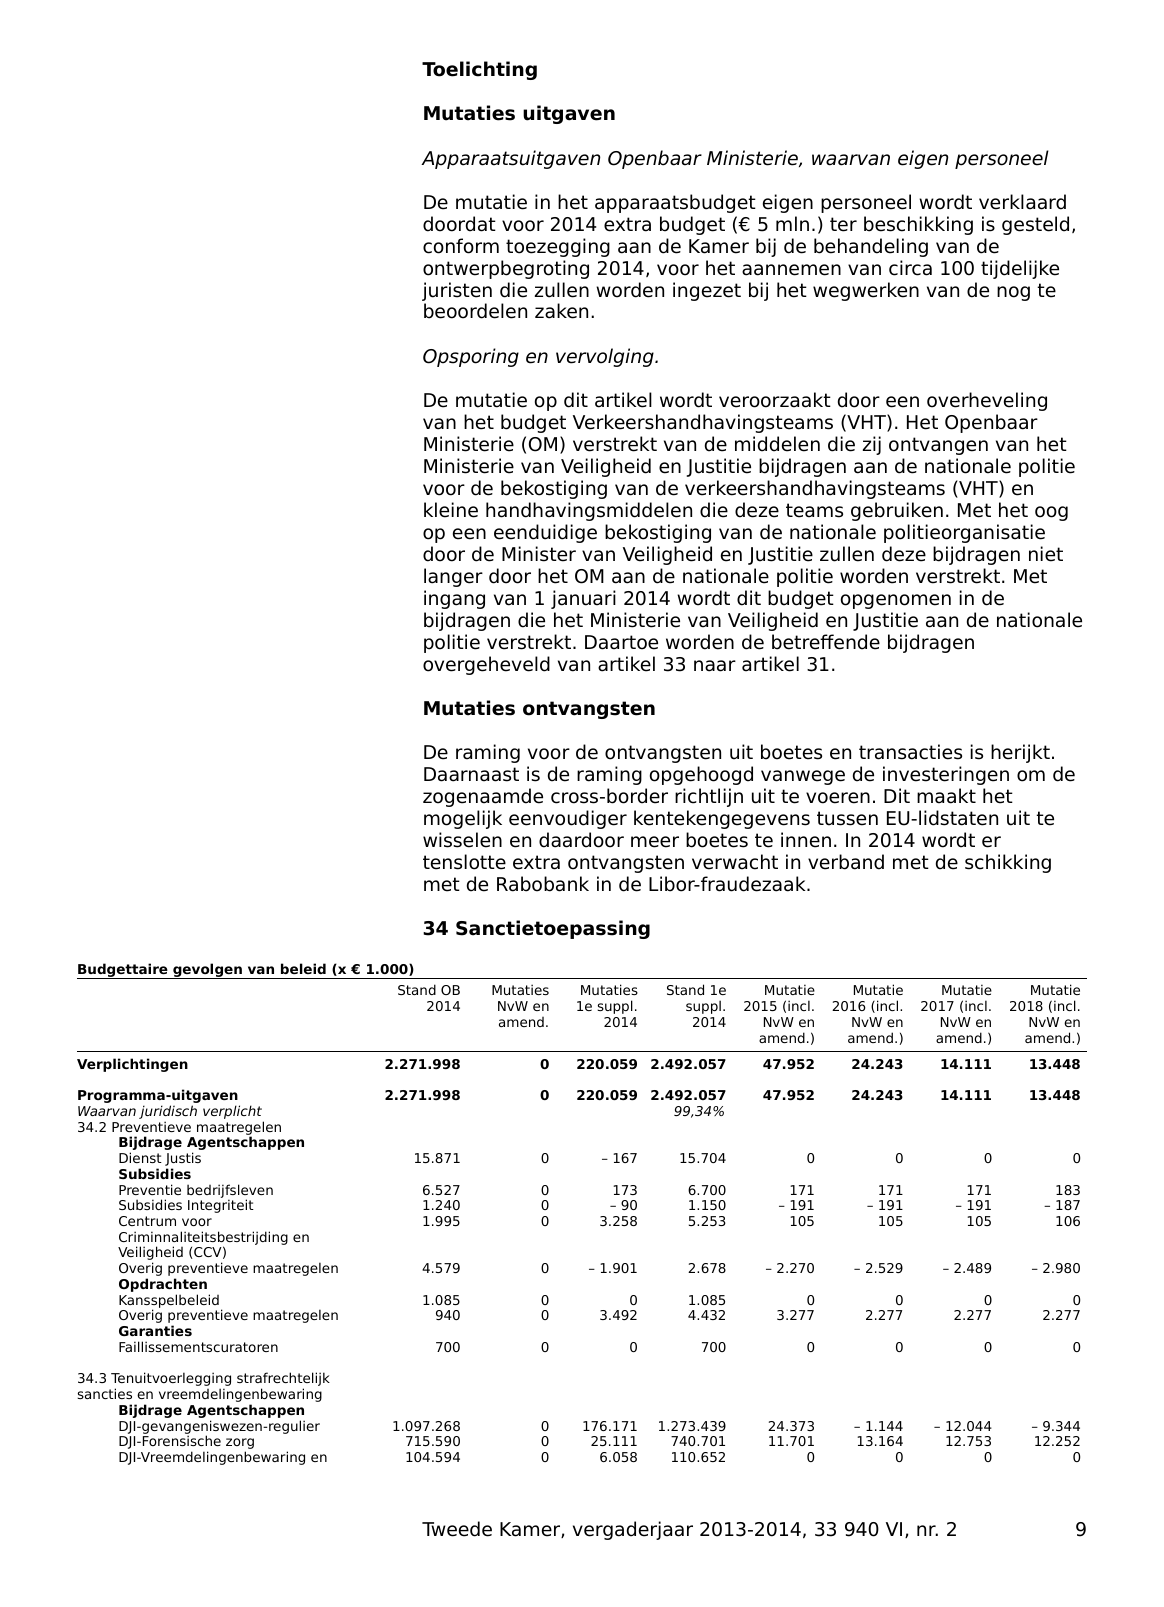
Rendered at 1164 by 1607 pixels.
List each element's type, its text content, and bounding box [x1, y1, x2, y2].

table_cell 1.085 [644, 1293, 732, 1308]
table_cell [77, 1293, 112, 1308]
table_cell – 191 [732, 1198, 821, 1214]
table_cell 3.258 [555, 1214, 644, 1261]
table_cell [732, 1355, 821, 1371]
table_cell 4.579 [378, 1261, 466, 1277]
table_cell [998, 1355, 1087, 1371]
table_cell 740.701 [644, 1434, 732, 1450]
table_cell 1.273.439 [644, 1418, 732, 1434]
table_cell – 12.044 [909, 1418, 998, 1434]
table_cell 0 [998, 1450, 1087, 1466]
table_cell 0 [732, 1293, 821, 1308]
table_cell DJI-Forensische zorg [112, 1434, 378, 1450]
table_cell 171 [821, 1183, 909, 1198]
table_cell 1.085 [378, 1293, 466, 1308]
table_cell [821, 1135, 909, 1151]
table_cell [77, 1261, 112, 1277]
table_cell 171 [732, 1183, 821, 1198]
table_cell DJI-gevangeniswezen-regulier [112, 1418, 378, 1434]
table_cell [732, 1403, 821, 1418]
table_cell [732, 1277, 821, 1292]
table_cell 0 [466, 1183, 555, 1198]
table_cell [378, 1371, 466, 1403]
table_cell [555, 1324, 644, 1340]
table_cell Preventie bedrijfsleven [112, 1183, 378, 1198]
table_cell 171 [909, 1183, 998, 1198]
table_cell 12.753 [909, 1434, 998, 1450]
table_cell [466, 1403, 555, 1418]
table_cell [644, 1324, 732, 1340]
table_cell [909, 1277, 998, 1292]
table_cell 6.700 [644, 1183, 732, 1198]
table_cell 24.243 [821, 1052, 909, 1072]
table_cell [378, 1120, 466, 1135]
table_cell 220.059 [555, 1088, 644, 1104]
table_cell 11.701 [732, 1434, 821, 1450]
table_cell 47.952 [732, 1052, 821, 1072]
table_cell [112, 979, 378, 1051]
table_cell – 2.529 [821, 1261, 909, 1277]
table_cell [998, 1277, 1087, 1292]
table_cell 0 [466, 1198, 555, 1214]
table_cell 1.995 [378, 1214, 466, 1261]
table_cell [555, 1403, 644, 1418]
table_cell [77, 1151, 112, 1167]
table_cell [732, 1167, 821, 1182]
table_cell 0 [909, 1293, 998, 1308]
table_cell [378, 1104, 466, 1119]
text De mutatie in het apparaatsbudget eigen personeel wordt verklaard doordat voor 2014 extra budget (€ 5 mln.) ter beschikking is gesteld, conform toezegging aan de Kamer bij de behandeling van de ontwerpbegroting 2014, voor het aannemen van circa 100 tijdelijke juristen die zullen worden ingezet bij het wegwerken van de nog te beoordelen zaken. [422, 192, 1087, 323]
table_cell 176.171 [555, 1418, 644, 1434]
table_cell [77, 1355, 112, 1371]
table_cell 15.871 [378, 1151, 466, 1167]
table_cell 13.448 [998, 1088, 1087, 1104]
table_cell 15.704 [644, 1151, 732, 1167]
table_cell Opdrachten [112, 1277, 378, 1292]
subtitle Toelichting [422, 59, 1087, 81]
table_cell [909, 1355, 998, 1371]
subtitle Mutaties uitgaven [422, 103, 1087, 125]
table_cell [909, 1072, 998, 1088]
table_cell 6.058 [555, 1450, 644, 1466]
table_cell [555, 1277, 644, 1292]
table_cell Stand 1e suppl. 2014 [644, 979, 732, 1051]
table_cell [909, 1135, 998, 1151]
table_cell [378, 1324, 466, 1340]
table_cell 1.240 [378, 1198, 466, 1214]
table_cell 0 [998, 1340, 1087, 1355]
table_cell Waarvan juridisch verplicht [77, 1104, 378, 1119]
table_cell 0 [821, 1293, 909, 1308]
table_cell 14.111 [909, 1052, 998, 1072]
table_cell [77, 1277, 112, 1292]
table_cell 0 [732, 1450, 821, 1466]
table_cell [112, 1355, 378, 1371]
table_cell 13.164 [821, 1434, 909, 1450]
table_cell [644, 1403, 732, 1418]
table_cell Mutatie 2018 (incl. NvW en amend.) [998, 979, 1087, 1051]
table_cell Mutatie 2015 (incl. NvW en amend.) [732, 979, 821, 1051]
table_cell [378, 1167, 466, 1182]
table_cell [909, 1167, 998, 1182]
table_cell 715.590 [378, 1434, 466, 1450]
table_cell 220.059 [555, 1052, 644, 1072]
table_cell [821, 1104, 909, 1119]
table_cell [821, 1324, 909, 1340]
table_cell 0 [555, 1340, 644, 1355]
table_cell – 9.344 [998, 1418, 1087, 1434]
table_cell 106 [998, 1214, 1087, 1261]
table_cell [821, 1371, 909, 1403]
table_cell 0 [466, 1214, 555, 1261]
subtitle Opsporing en vervolging. [422, 346, 1087, 368]
table_cell 105 [821, 1214, 909, 1261]
table_cell Overig preventieve maatregelen [112, 1308, 378, 1324]
table_cell 6.527 [378, 1183, 466, 1198]
table_cell [998, 1324, 1087, 1340]
table_cell [77, 1135, 112, 1151]
table_cell [466, 1371, 555, 1403]
table_cell [821, 1277, 909, 1292]
table_cell [732, 1072, 821, 1088]
table_cell [998, 1371, 1087, 1403]
table_cell 700 [644, 1340, 732, 1355]
table_cell – 2.489 [909, 1261, 998, 1277]
table_cell 4.432 [644, 1308, 732, 1324]
table_cell 0 [998, 1293, 1087, 1308]
table_cell [77, 1418, 112, 1434]
table_cell 0 [732, 1340, 821, 1355]
subtitle 34 Sanctietoepassing [422, 918, 1087, 940]
table_cell [555, 1167, 644, 1182]
table_cell [555, 1120, 644, 1135]
table_cell 99,34% [644, 1104, 732, 1119]
table_cell Centrum voor Criminnaliteitsbestrijding en Veiligheid (CCV) [112, 1214, 378, 1261]
table_cell [466, 1277, 555, 1292]
table_cell [644, 1277, 732, 1292]
text De mutatie op dit artikel wordt veroorzaakt door een overheveling van het budget Verkeershandhavingsteams (VHT). Het Openbaar Ministerie (OM) verstrekt van de middelen die zij ontvangen van het Ministerie van Veiligheid en Justitie bijdragen aan de nationale politie voor de bekostiging van de verkeershandhavingsteams (VHT) en kleine handhavingsmiddelen die deze teams gebruiken. Met het oog op een eenduidige bekostiging van de nationale politieorganisatie door de Minister van Veiligheid en Justitie zullen deze bijdragen niet langer door het OM aan de nationale politie worden verstrekt. Met ingang van 1 januari 2014 wordt dit budget opgenomen in de bijdragen die het Ministerie van Veiligheid en Justitie aan de nationale politie verstrekt. Daartoe worden de betreffende bijdragen overgeheveld van artikel 33 naar artikel 31. [422, 390, 1087, 676]
table_cell Subsidies [112, 1167, 378, 1182]
table_cell [378, 1355, 466, 1371]
table_cell 25.111 [555, 1434, 644, 1450]
table_cell [466, 1072, 555, 1088]
table_cell Subsidies Integriteit [112, 1198, 378, 1214]
table_cell [77, 1434, 112, 1450]
table_cell 2.492.057 [644, 1088, 732, 1104]
table_cell [821, 1167, 909, 1182]
table_cell 2.492.057 [644, 1052, 732, 1072]
table_cell [77, 1072, 112, 1088]
table_cell Kansspelbeleid [112, 1293, 378, 1308]
table_cell 12.252 [998, 1434, 1087, 1450]
table_cell [644, 1355, 732, 1371]
table_cell 5.253 [644, 1214, 732, 1261]
table_cell 105 [732, 1214, 821, 1261]
table_cell Stand OB 2014 [378, 979, 466, 1051]
table_cell [555, 1072, 644, 1088]
table_cell Mutaties 1e suppl. 2014 [555, 979, 644, 1051]
table_cell [77, 1403, 112, 1418]
table_cell [112, 1072, 378, 1088]
table_cell [77, 1167, 112, 1182]
table_cell 2.271.998 [378, 1088, 466, 1104]
table_cell – 2.270 [732, 1261, 821, 1277]
table_cell [821, 1072, 909, 1088]
table_cell [821, 1403, 909, 1418]
table_cell 0 [821, 1151, 909, 1167]
table_cell [644, 1371, 732, 1403]
table_cell – 167 [555, 1151, 644, 1167]
table_cell [732, 1104, 821, 1119]
table_cell – 191 [821, 1198, 909, 1214]
table_cell 0 [821, 1450, 909, 1466]
table_cell 1.150 [644, 1198, 732, 1214]
table_cell [909, 1371, 998, 1403]
table_cell [909, 1403, 998, 1418]
table_cell [555, 1371, 644, 1403]
table_cell – 2.980 [998, 1261, 1087, 1277]
table_cell 3.277 [732, 1308, 821, 1324]
table_cell [998, 1104, 1087, 1119]
table_cell [555, 1355, 644, 1371]
table_cell 0 [466, 1450, 555, 1466]
table_cell 0 [466, 1088, 555, 1104]
table_cell [909, 1104, 998, 1119]
table_cell – 187 [998, 1198, 1087, 1214]
table_cell [732, 1120, 821, 1135]
table_cell Garanties [112, 1324, 378, 1340]
table_cell – 1.144 [821, 1418, 909, 1434]
table_cell [466, 1104, 555, 1119]
table_cell [466, 1167, 555, 1182]
table_cell 1.097.268 [378, 1418, 466, 1434]
table_cell [644, 1167, 732, 1182]
table_cell 47.952 [732, 1088, 821, 1104]
table_cell 0 [466, 1151, 555, 1167]
table_cell Faillissementscuratoren [112, 1340, 378, 1355]
table_cell 2.277 [821, 1308, 909, 1324]
table_cell 3.492 [555, 1308, 644, 1324]
table_cell 34.2 Preventieve maatregelen [77, 1120, 378, 1135]
table_cell [466, 1135, 555, 1151]
table_cell 0 [732, 1151, 821, 1167]
table_cell [998, 1120, 1087, 1135]
table_cell Programma-uitgaven [77, 1088, 378, 1104]
table_cell – 1.901 [555, 1261, 644, 1277]
table_cell 2.271.998 [378, 1052, 466, 1072]
table_cell 0 [466, 1340, 555, 1355]
table_cell 0 [909, 1450, 998, 1466]
table_cell DJI-Vreemdelingenbewaring en [112, 1450, 378, 1466]
table_cell [909, 1324, 998, 1340]
table_cell [998, 1135, 1087, 1151]
subtitle Apparaatsuitgaven Openbaar Ministerie, waarvan eigen personeel [422, 147, 1087, 169]
table_cell [378, 1072, 466, 1088]
table_cell 2.277 [998, 1308, 1087, 1324]
table_cell [77, 1198, 112, 1214]
table_cell [77, 1183, 112, 1198]
table_cell [998, 1403, 1087, 1418]
table_cell 0 [909, 1340, 998, 1355]
table_cell 0 [998, 1151, 1087, 1167]
table_cell [378, 1135, 466, 1151]
table_cell [732, 1135, 821, 1151]
table_cell 13.448 [998, 1052, 1087, 1072]
table_cell [466, 1120, 555, 1135]
table_cell 0 [821, 1340, 909, 1355]
table_cell Dienst Justis [112, 1151, 378, 1167]
table_cell 0 [466, 1434, 555, 1450]
table_header Budgettaire gevolgen van beleid (x € 1.000) [77, 962, 1087, 977]
table_cell Mutaties NvW en amend. [466, 979, 555, 1051]
table_cell Bijdrage Agentschappen [112, 1403, 378, 1418]
table_cell 110.652 [644, 1450, 732, 1466]
table_cell 0 [466, 1052, 555, 1072]
table_cell [77, 1308, 112, 1324]
table_cell 0 [466, 1261, 555, 1277]
text De raming voor de ontvangsten uit boetes en transacties is herijkt. Daarnaast is de raming opgehoogd vanwege de investeringen om de zogenaamde cross-border richtlijn uit te voeren. Dit maakt het mogelijk eenvoudiger kentekengegevens tussen EU-lidstaten uit te wisselen en daardoor meer boetes te innen. In 2014 wordt er tenslotte extra ontvangsten verwacht in verband met de schikking met de Rabobank in de Libor-fraudezaak. [422, 742, 1087, 896]
table_cell – 90 [555, 1198, 644, 1214]
table_cell 2.277 [909, 1308, 998, 1324]
table_cell [555, 1135, 644, 1151]
table_cell [77, 1214, 112, 1261]
table_cell 0 [466, 1293, 555, 1308]
table_cell Verplichtingen [77, 1052, 378, 1072]
table_cell [378, 1403, 466, 1418]
table_cell [998, 1167, 1087, 1182]
table_cell 105 [909, 1214, 998, 1261]
table_cell [77, 979, 112, 1051]
table_cell – 191 [909, 1198, 998, 1214]
table_cell Mutatie 2016 (incl. NvW en amend.) [821, 979, 909, 1051]
table_cell [644, 1135, 732, 1151]
table_cell 183 [998, 1183, 1087, 1198]
table_cell [644, 1072, 732, 1088]
table_cell [821, 1355, 909, 1371]
table_cell 173 [555, 1183, 644, 1198]
table_cell Overig preventieve maatregelen [112, 1261, 378, 1277]
table_cell 0 [555, 1293, 644, 1308]
table_cell [466, 1324, 555, 1340]
table_cell [732, 1324, 821, 1340]
table_cell [909, 1120, 998, 1135]
table_cell [821, 1120, 909, 1135]
table_cell 34.3 Tenuitvoerlegging strafrechtelijk sancties en vreemdelingenbewaring [77, 1371, 378, 1403]
table_cell 0 [909, 1151, 998, 1167]
table_cell [77, 1324, 112, 1340]
table_cell [77, 1340, 112, 1355]
table_cell 940 [378, 1308, 466, 1324]
table_cell 104.594 [378, 1450, 466, 1466]
table_cell [998, 1072, 1087, 1088]
table_cell [466, 1355, 555, 1371]
table_cell 24.373 [732, 1418, 821, 1434]
table_cell [77, 1450, 112, 1466]
table_cell [555, 1104, 644, 1119]
table_cell [732, 1371, 821, 1403]
table_cell 2.678 [644, 1261, 732, 1277]
table_cell 0 [466, 1418, 555, 1434]
table_cell [378, 1277, 466, 1292]
table_cell 0 [466, 1308, 555, 1324]
table_cell [644, 1120, 732, 1135]
table_cell Mutatie 2017 (incl. NvW en amend.) [909, 979, 998, 1051]
table_cell 24.243 [821, 1088, 909, 1104]
table_cell Bijdrage Agentschappen [112, 1135, 378, 1151]
table_cell 14.111 [909, 1088, 998, 1104]
subtitle Mutaties ontvangsten [422, 698, 1087, 720]
table_cell 700 [378, 1340, 466, 1355]
